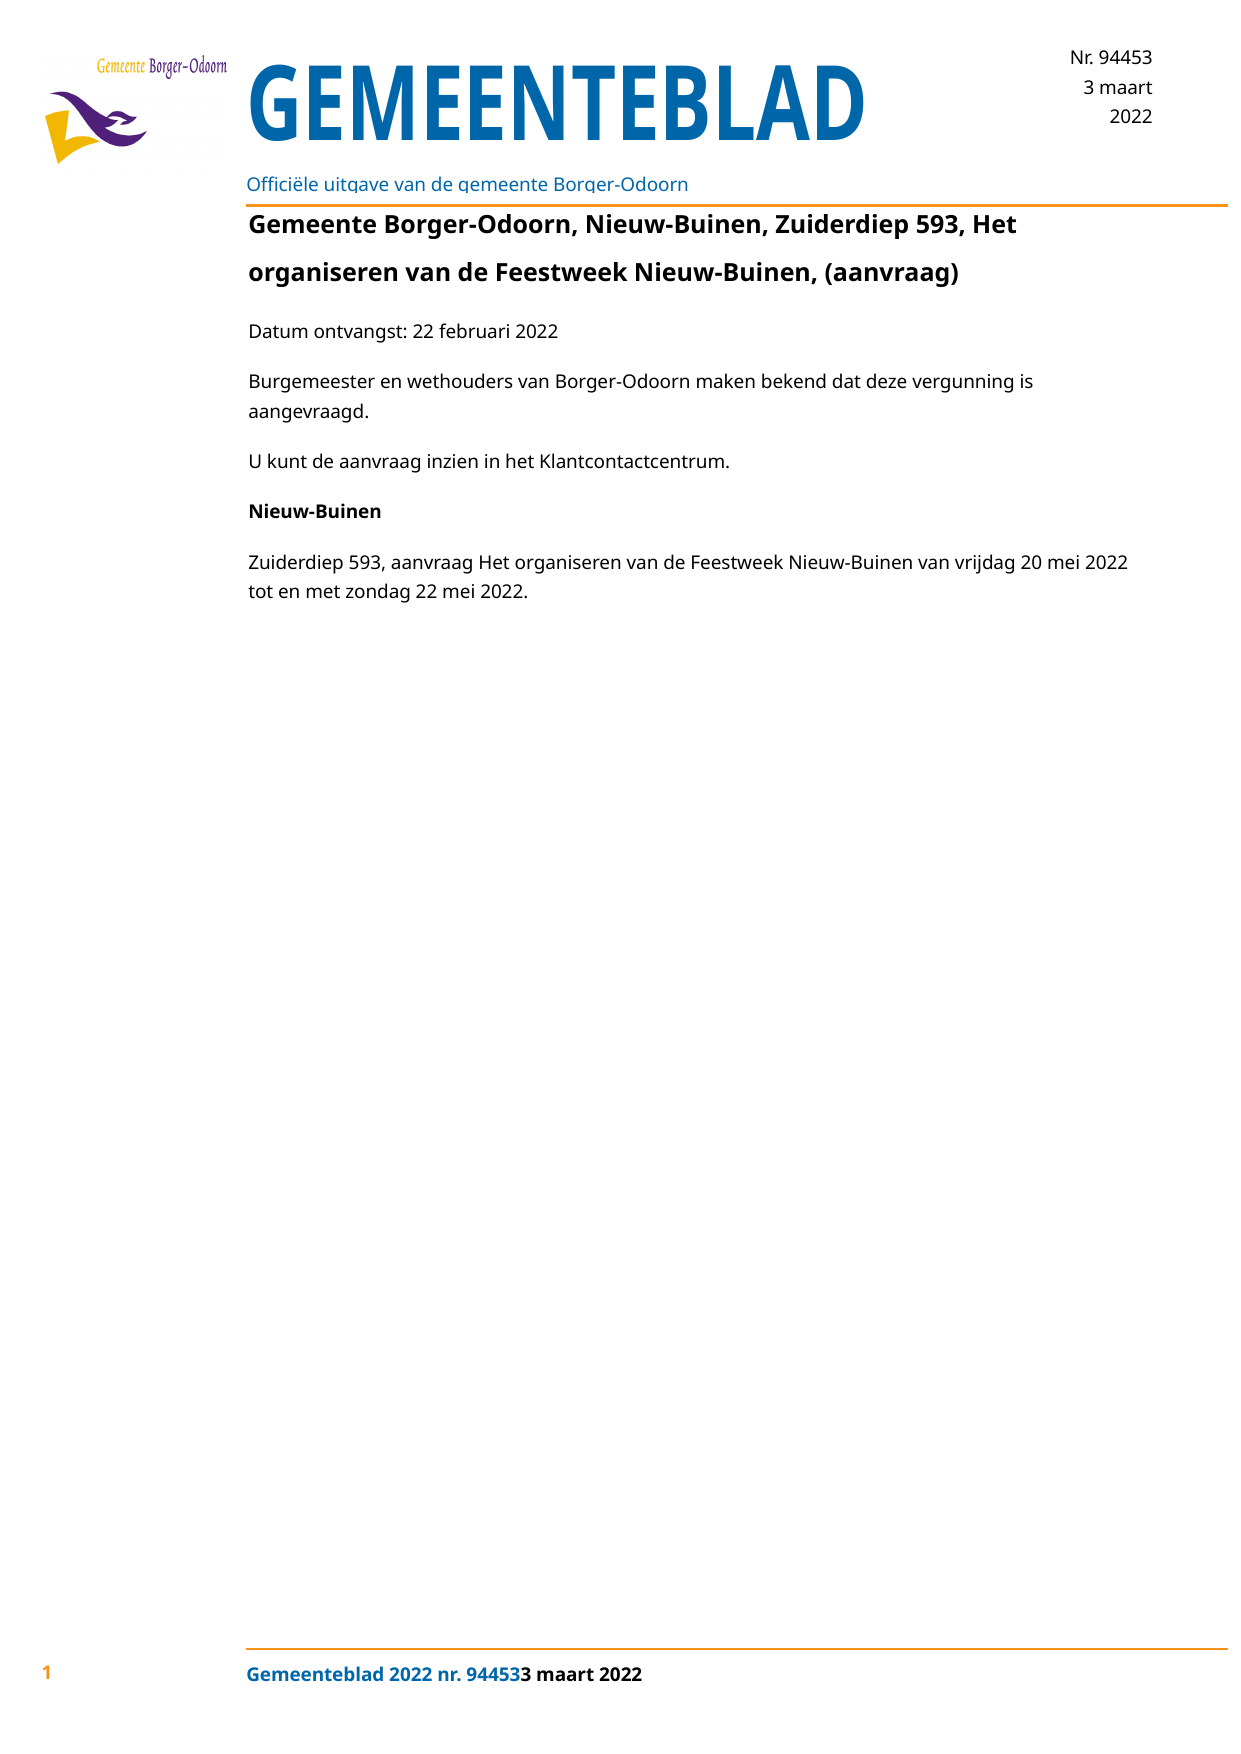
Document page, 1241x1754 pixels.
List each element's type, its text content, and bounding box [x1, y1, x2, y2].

text Zuiderdiep 593, aanvraag Het organiseren van de Feestweek Nieuw-Buinen van vrijdag 20 mei 2022 tot en met zondag 22 mei 2022. [248, 549, 1152, 604]
text Gemeente Borger-Odoorn, Nieuw-Buinen, Zuiderdiep 593, Het organiseren van de Feestweek Nieuw-Buinen, (aanvraag) [248, 207, 1152, 288]
text U kunt de aanvraag inzien in het Klantcontactcentrum. [248, 448, 1152, 474]
text Nieuw-Buinen [248, 499, 1152, 524]
picture [41, 47, 231, 172]
text Datum ontvangst: 22 februari 2022 [248, 318, 1152, 344]
text Burgemeester en wethouders van Borger-Odoorn maken bekend dat deze vergunning is aangevraagd. [248, 368, 1152, 424]
